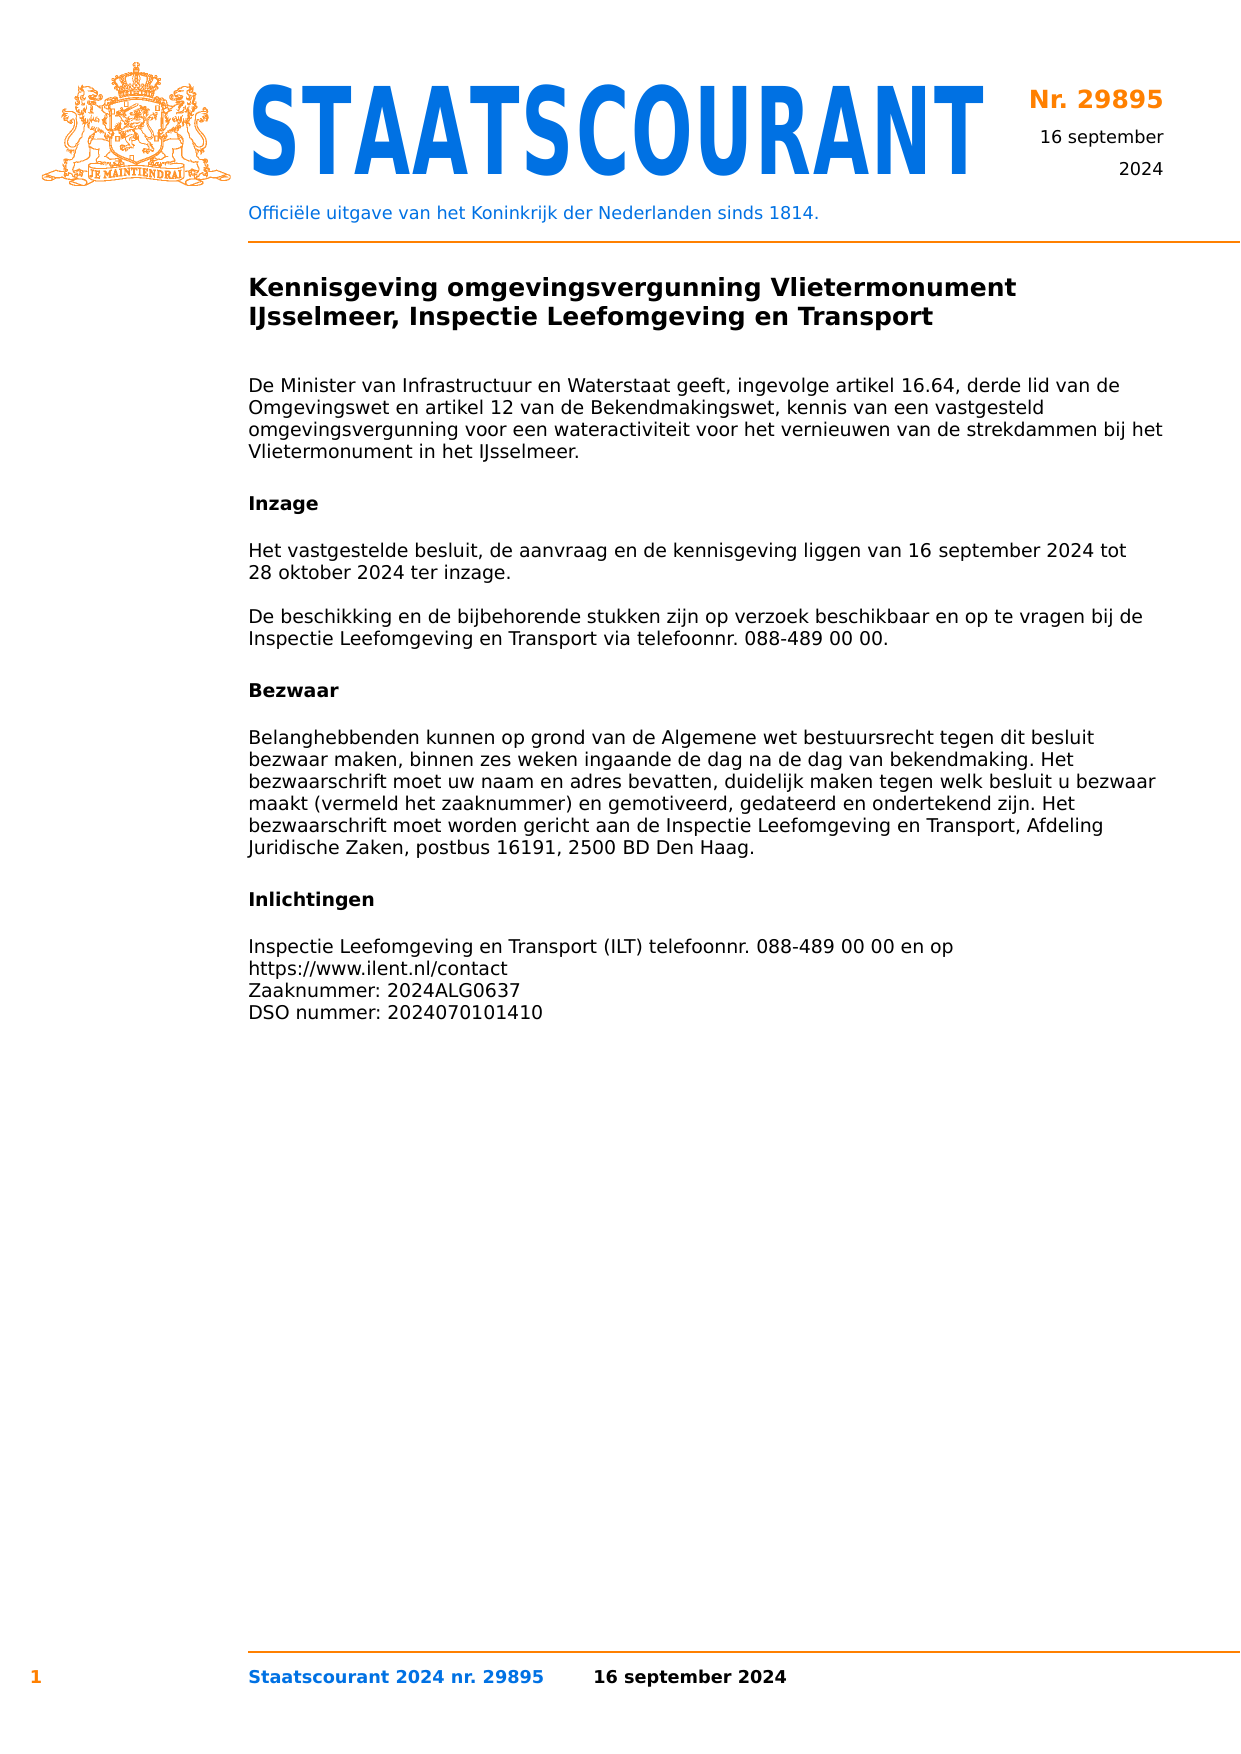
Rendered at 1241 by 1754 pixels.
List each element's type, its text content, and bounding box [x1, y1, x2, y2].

text De beschikking en de bijbehorende stukken zijn op verzoek beschikbaar en op te vragen bij de Inspectie Leefomgeving en Transport via telefoonnr. 088-489 00 00. [248, 606, 1163, 650]
table_cell 2024 [998, 153, 1240, 203]
subtitle Inlichtingen [248, 889, 1163, 911]
table_cell 16 september [998, 121, 1240, 153]
subtitle Bezwaar [248, 680, 1163, 702]
text Inspectie Leefomgeving en Transport (ILT) telefoonnr. 088-489 00 00 en op https://www.ilent.nl/contact [248, 936, 1163, 979]
text Zaaknummer: 2024ALG0637 [248, 979, 1163, 1002]
table_header STAATSCOURANT [248, 62, 998, 203]
table_header [25, 62, 248, 241]
subtitle Inzage [248, 493, 1163, 515]
text DSO nummer: 2024070101410 [248, 1002, 1163, 1023]
text Belanghebbenden kunnen op grond van de Algemene wet bestuursrecht tegen dit besluit bezwaar maken, binnen zes weken ingaande de dag na de dag van bekendmaking. Het bezwaarschrift moet uw naam en adres bevatten, duidelijk maken tegen welk besluit u bezwaar maakt (vermeld het zaaknummer) en gemotiveerd, gedateerd en ondertekend zijn. Het bezwaarschrift moet worden gericht aan de Inspectie Leefomgeving en Transport, Afdeling Juridische Zaken, postbus 16191, 2500 BD Den Haag. [248, 727, 1163, 859]
table_cell Officiële uitgave van het Koninkrijk der Nederlanden sinds 1814. [248, 203, 1240, 241]
text Het vastgestelde besluit, de aanvraag en de kennisgeving liggen van 16 september 2024 tot 28 oktober 2024 ter inzage. [248, 540, 1163, 584]
picture [41, 62, 231, 186]
text De Minister van Infrastructuur en Waterstaat geeft, ingevolge artikel 16.64, derde lid van de Omgevingswet en artikel 12 van de Bekendmakingswet, kennis van een vastgesteld omgevingsvergunning voor een wateractiviteit voor het vernieuwen van de strekdammen bij het Vlietermonument in het IJsselmeer. [248, 375, 1163, 463]
subtitle Kennisgeving omgevingsvergunning Vlietermonument IJsselmeer, Inspectie Leefomgeving en Transport [248, 273, 1163, 331]
table_header Nr. 29895 [998, 62, 1240, 121]
